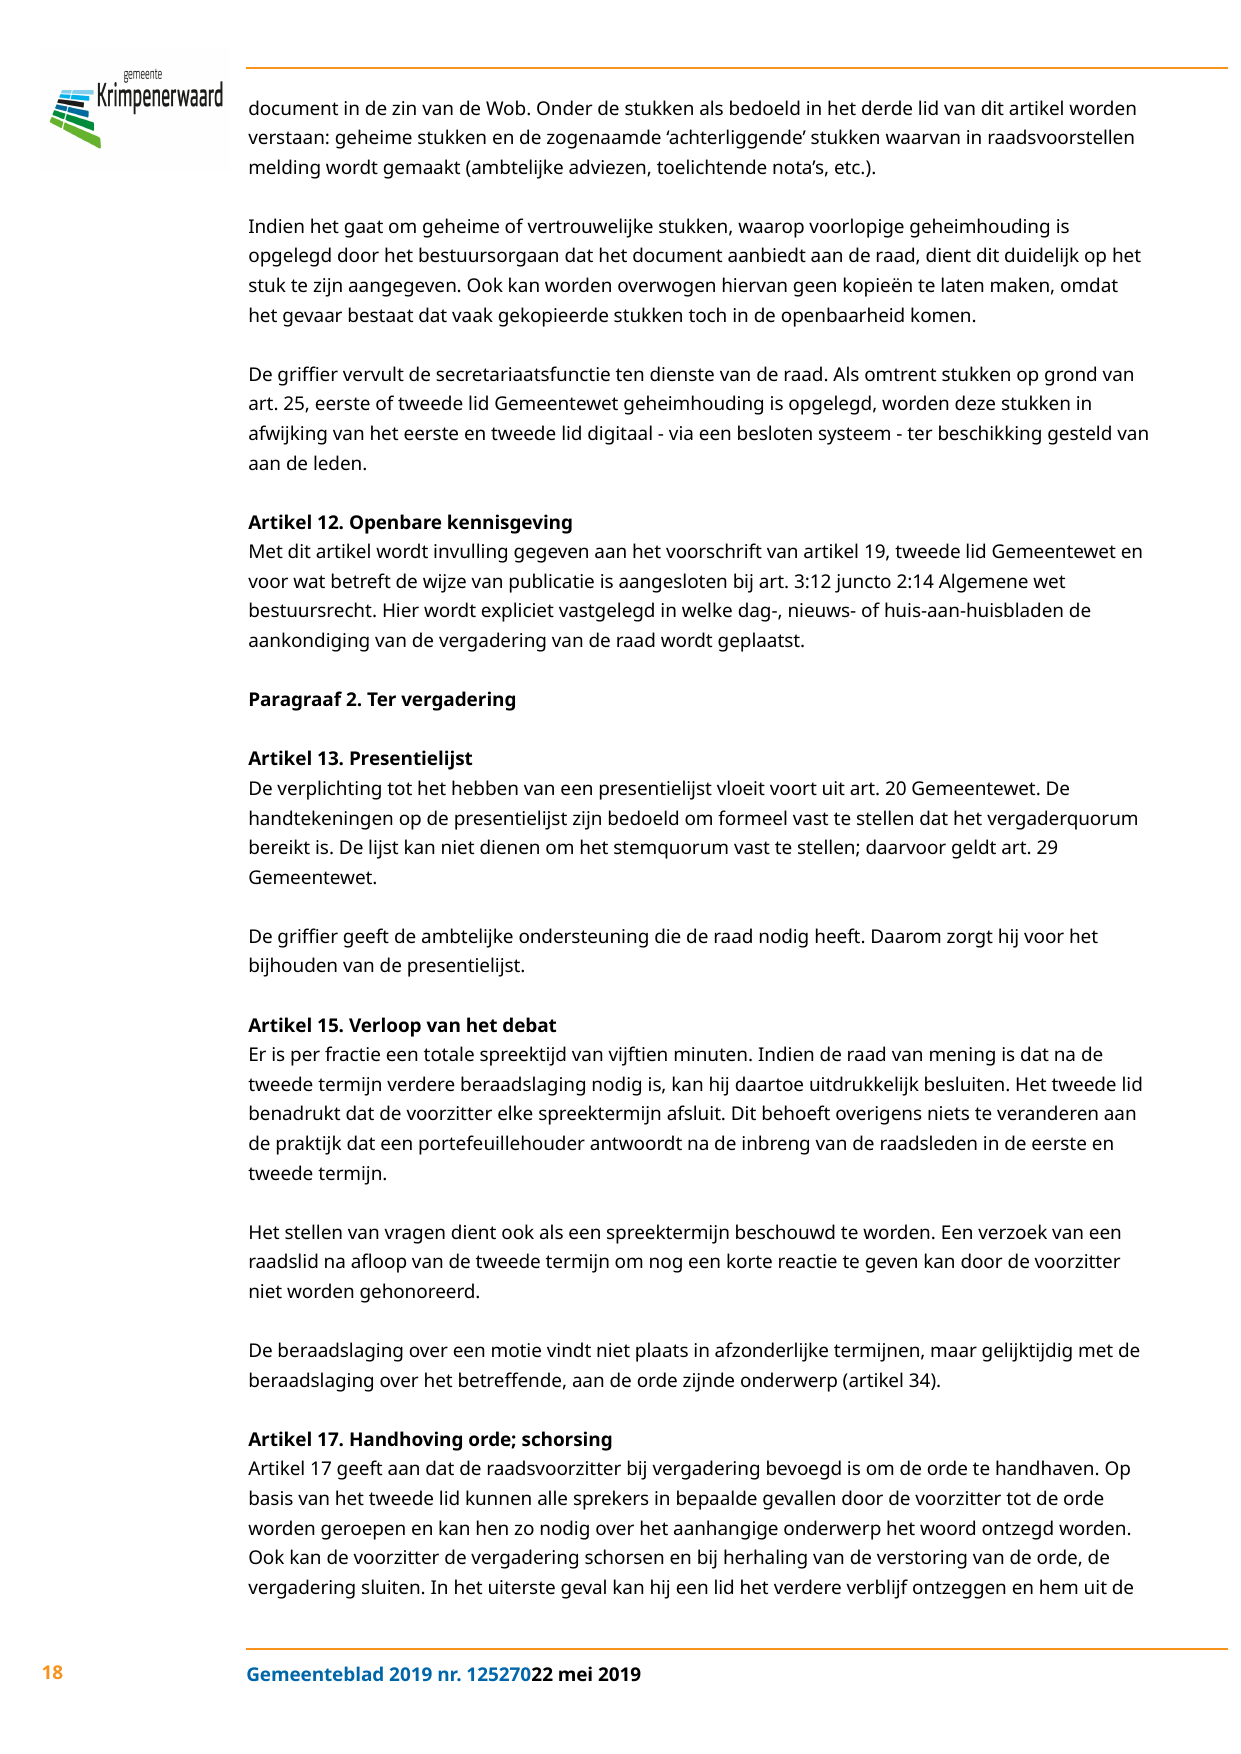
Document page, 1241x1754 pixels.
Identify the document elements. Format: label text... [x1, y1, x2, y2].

text document in de zin van de Wob. Onder de stukken als bedoeld in het derde lid van dit artikel worden verstaan: geheime stukken en de zogenaamde ‘achterliggende’ stukken waarvan in raadsvoorstellen melding wordt gemaakt (ambtelijke adviezen, toelichtende nota’s, etc.). [248, 95, 1152, 180]
text Paragraaf 2. Ter vergadering [248, 686, 1152, 712]
text De verplichting tot het hebben van een presentielijst vloeit voort uit art. 20 Gemeentewet. De handtekeningen op de presentielijst zijn bedoeld om formeel vast te stellen dat het vergaderquorum bereikt is. De lijst kan niet dienen om het stemquorum vast te stellen; daarvoor geldt art. 29 Gemeentewet. [248, 775, 1152, 890]
text De beraadslaging over een motie vindt niet plaats in afzonderlijke termijnen, maar gelijktijdig met de beraadslaging over het betreffende, aan de orde zijnde onderwerp (artikel 34). [248, 1337, 1152, 1393]
text Artikel 17. Handhoving orde; schorsing [248, 1426, 1152, 1452]
text Artikel 15. Verloop van het debat [248, 1012, 1152, 1038]
text Artikel 17 geeft aan dat de raadsvoorzitter bij vergadering bevoegd is om de orde te handhaven. Op basis van het tweede lid kunnen alle sprekers in bepaalde gevallen door de voorzitter tot de orde worden geroepen en kan hen zo nodig over het aanhangige onderwerp het woord ontzegd worden. Ook kan de voorzitter de vergadering schorsen en bij herhaling van de verstoring van de orde, de vergadering sluiten. In het uiterste geval kan hij een lid het verdere verblijf ontzeggen en hem uit de [248, 1456, 1152, 1600]
text Er is per fractie een totale spreektijd van vijftien minuten. Indien de raad van mening is dat na de tweede termijn verdere beraadslaging nodig is, kan hij daartoe uitdrukkelijk besluiten. Het tweede lid benadrukt dat de voorzitter elke spreektermijn afsluit. Dit behoeft overigens niets te veranderen aan de praktijk dat een portefeuillehouder antwoordt na de inbreng van de raadsleden in de eerste en tweede termijn. [248, 1041, 1152, 1186]
text De griffier geeft de ambtelijke ondersteuning die de raad nodig heeft. Daarom zorgt hij voor het bijhouden van de presentielijst. [248, 923, 1152, 978]
text Artikel 13. Presentielijst [248, 746, 1152, 771]
text Met dit artikel wordt invulling gegeven aan het voorschrift van artikel 19, tweede lid Gemeentewet en voor wat betreft de wijze van publicatie is aangesloten bij art. 3:12 juncto 2:14 Algemene wet bestuursrecht. Hier wordt expliciet vastgelegd in welke dag-, nieuws- of huis-aan-huisbladen de aankondiging van de vergadering van de raad wordt geplaatst. [248, 538, 1152, 653]
picture [41, 47, 231, 172]
text Het stellen van vragen dient ook als een spreektermijn beschouwd te worden. Een verzoek van een raadslid na afloop van de tweede termijn om nog een korte reactie te geven kan door de voorzitter niet worden gehonoreerd. [248, 1219, 1152, 1304]
text De griffier vervult de secretariaatsfunctie ten dienste van de raad. Als omtrent stukken op grond van art. 25, eerste of tweede lid Gemeentewet geheimhouding is opgelegd, worden deze stukken in afwijking van het eerste en tweede lid digitaal - via een besloten systeem - ter beschikking gesteld van aan de leden. [248, 361, 1152, 476]
text Indien het gaat om geheime of vertrouwelijke stukken, waarop voorlopige geheimhouding is opgelegd door het bestuursorgaan dat het document aanbiedt aan de raad, dient dit duidelijk op het stuk te zijn aangegeven. Ook kan worden overwogen hiervan geen kopieën te laten maken, omdat het gevaar bestaat dat vaak gekopieerde stukken toch in de openbaarheid komen. [248, 213, 1152, 328]
text Artikel 12. Openbare kennisgeving [248, 509, 1152, 535]
